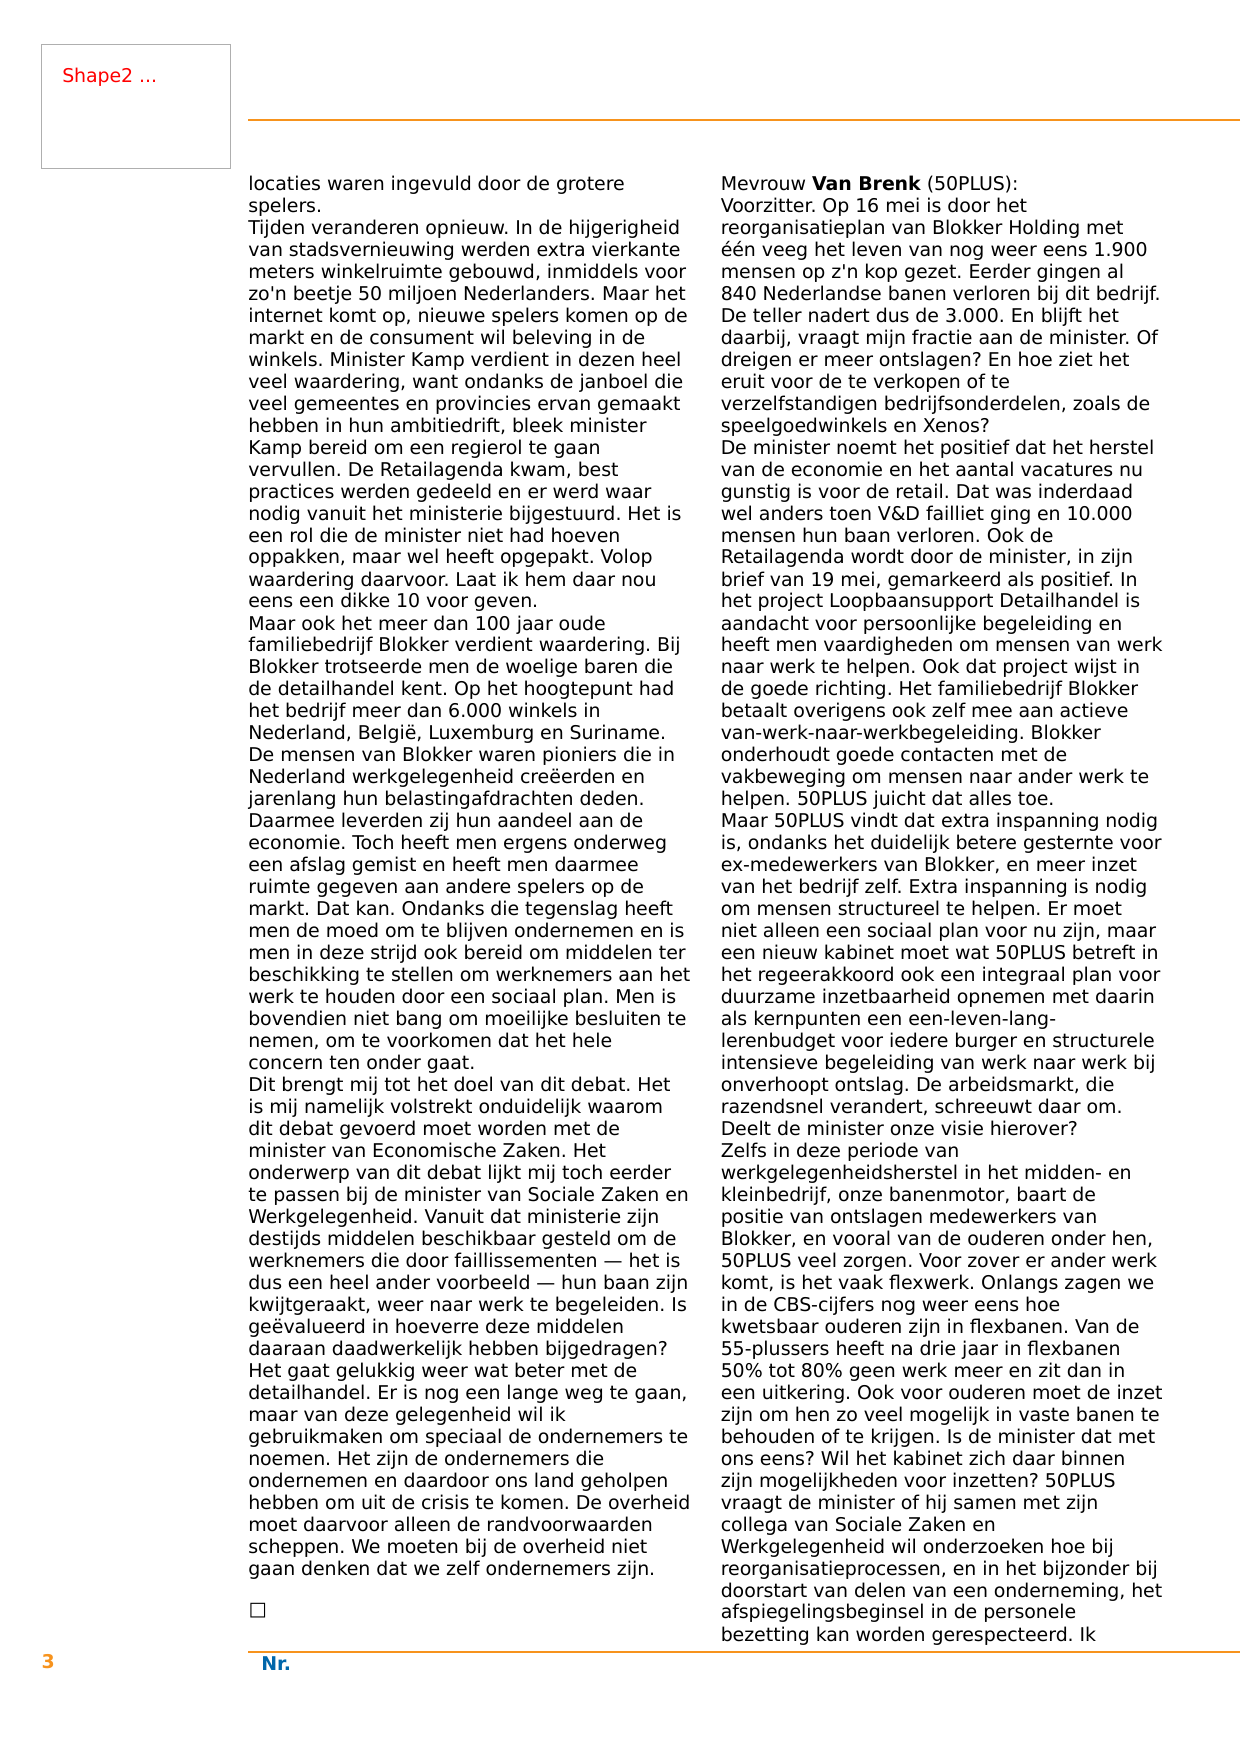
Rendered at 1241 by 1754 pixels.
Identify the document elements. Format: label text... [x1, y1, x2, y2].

text locaties waren ingevuld door de grotere spelers. [248, 173, 691, 217]
text Mevrouw Van Brenk (50PLUS): [721, 173, 1163, 195]
text ⬜ [248, 1599, 691, 1621]
text Zelfs in deze periode van werkgelegenheidsherstel in het midden- en kleinbedrijf, onze banenmotor, baart de positie van ontslagen medewerkers van Blokker, en vooral van de ouderen onder hen, 50PLUS veel zorgen. Voor zover er ander werk komt, is het vaak flexwerk. Onlangs zagen we in de CBS-cijfers nog weer eens hoe kwetsbaar ouderen zijn in flexbanen. Van de 55-plussers heeft na drie jaar in flexbanen 50% tot 80% geen werk meer en zit dan in een uitkering. Ook voor ouderen moet de inzet zijn om hen zo veel mogelijk in vaste banen te behouden of te krijgen. Is de minister dat met ons eens? Wil het kabinet zich daar binnen zijn mogelijkheden voor inzetten? 50PLUS vraagt de minister of hij samen met zijn collega van Sociale Zaken en Werkgelegenheid wil onderzoeken hoe bij reorganisatieprocessen, en in het bijzonder bij doorstart van delen van een onderneming, het afspiegelingsbeginsel in de personele bezetting kan worden gerespecteerd. Ik [721, 1140, 1163, 1645]
text Het gaat gelukkig weer wat beter met de detailhandel. Er is nog een lange weg te gaan, maar van deze gelegenheid wil ik gebruikmaken om speciaal de ondernemers te noemen. Het zijn de ondernemers die ondernemen en daardoor ons land geholpen hebben om uit de crisis te komen. De overheid moet daarvoor alleen de randvoorwaarden scheppen. We moeten bij de overheid niet gaan denken dat we zelf ondernemers zijn. [248, 1360, 691, 1579]
text Dit brengt mij tot het doel van dit debat. Het is mij namelijk volstrekt onduidelijk waarom dit debat gevoerd moet worden met de minister van Economische Zaken. Het onderwerp van dit debat lijkt mij toch eerder te passen bij de minister van Sociale Zaken en Werkgelegenheid. Vanuit dat ministerie zijn destijds middelen beschikbaar gesteld om de werknemers die door faillissementen — het is dus een heel ander voorbeeld — hun baan zijn kwijtgeraakt, weer naar werk te begeleiden. Is geëvalueerd in hoeverre deze middelen daaraan daadwerkelijk hebben bijgedragen? [248, 1074, 691, 1360]
text Maar ook het meer dan 100 jaar oude familiebedrijf Blokker verdient waardering. Bij Blokker trotseerde men de woelige baren die de detailhandel kent. Op het hoogtepunt had het bedrijf meer dan 6.000 winkels in Nederland, België, Luxemburg en Suriname. De mensen van Blokker waren pioniers die in Nederland werkgelegenheid creëerden en jarenlang hun belastingafdrachten deden. Daarmee leverden zij hun aandeel aan de economie. Toch heeft men ergens onderweg een afslag gemist en heeft men daarmee ruimte gegeven aan andere spelers op de markt. Dat kan. Ondanks die tegenslag heeft men de moed om te blijven ondernemen en is men in deze strijd ook bereid om middelen ter beschikking te stellen om werknemers aan het werk te houden door een sociaal plan. Men is bovendien niet bang om moeilijke besluiten te nemen, om te voorkomen dat het hele concern ten onder gaat. [248, 612, 691, 1074]
text Maar 50PLUS vindt dat extra inspanning nodig is, ondanks het duidelijk betere gesternte voor ex-medewerkers van Blokker, en meer inzet van het bedrijf zelf. Extra inspanning is nodig om mensen structureel te helpen. Er moet niet alleen een sociaal plan voor nu zijn, maar een nieuw kabinet moet wat 50PLUS betreft in het regeerakkoord ook een integraal plan voor duurzame inzetbaarheid opnemen met daarin als kernpunten een een-leven-lang-lerenbudget voor iedere burger en structurele intensieve begeleiding van werk naar werk bij onverhoopt ontslag. De arbeidsmarkt, die razendsnel verandert, schreeuwt daar om. Deelt de minister onze visie hierover? [721, 810, 1163, 1140]
text De minister noemt het positief dat het herstel van de economie en het aantal vacatures nu gunstig is voor de retail. Dat was inderdaad wel anders toen V&D failliet ging en 10.000 mensen hun baan verloren. Ook de Retailagenda wordt door de minister, in zijn brief van 19 mei, gemarkeerd als positief. In het project Loopbaansupport Detailhandel is aandacht voor persoonlijke begeleiding en heeft men vaardigheden om mensen van werk naar werk te helpen. Ook dat project wijst in de goede richting. Het familiebedrijf Blokker betaalt overigens ook zelf mee aan actieve van-werk-naar-werkbegeleiding. Blokker onderhoudt goede contacten met de vakbeweging om mensen naar ander werk te helpen. 50PLUS juicht dat alles toe. [721, 437, 1163, 810]
text Tijden veranderen opnieuw. In de hijgerigheid van stadsvernieuwing werden extra vierkante meters winkelruimte gebouwd, inmiddels voor zo'n beetje 50 miljoen Nederlanders. Maar het internet komt op, nieuwe spelers komen op de markt en de consument wil beleving in de winkels. Minister Kamp verdient in dezen heel veel waardering, want ondanks de janboel die veel gemeentes en provincies ervan gemaakt hebben in hun ambitiedrift, bleek minister Kamp bereid om een regierol te gaan vervullen. De Retailagenda kwam, best practices werden gedeeld en er werd waar nodig vanuit het ministerie bijgestuurd. Het is een rol die de minister niet had hoeven oppakken, maar wel heeft opgepakt. Volop waardering daarvoor. Laat ik hem daar nou eens een dikke 10 voor geven. [248, 217, 691, 612]
text Voorzitter. Op 16 mei is door het reorganisatieplan van Blokker Holding met één veeg het leven van nog weer eens 1.900 mensen op z'n kop gezet. Eerder gingen al 840 Nederlandse banen verloren bij dit bedrijf. De teller nadert dus de 3.000. En blijft het daarbij, vraagt mijn fractie aan de minister. Of dreigen er meer ontslagen? En hoe ziet het eruit voor de te verkopen of te verzelfstandigen bedrijfsonderdelen, zoals de speelgoedwinkels en Xenos? [721, 195, 1163, 437]
